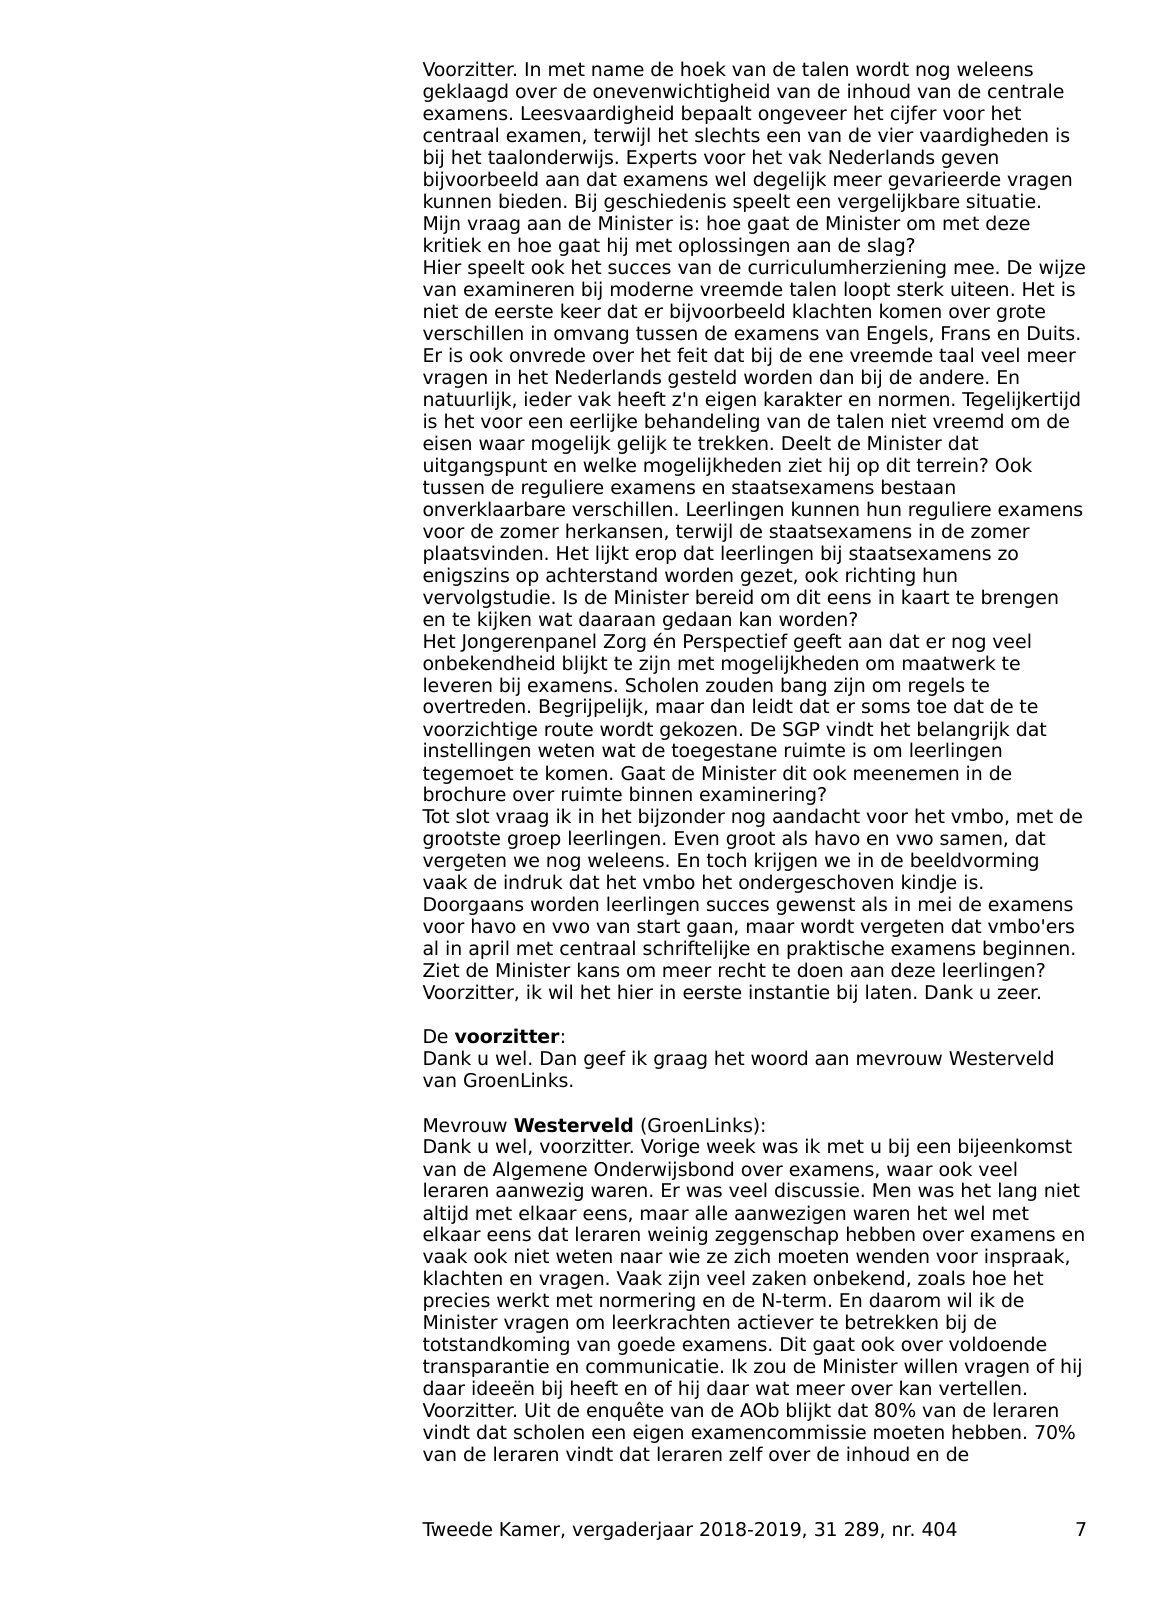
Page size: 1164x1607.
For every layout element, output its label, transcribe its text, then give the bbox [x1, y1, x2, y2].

text Voorzitter. Uit de enquête van de AOb blijkt dat 80% van de leraren vindt dat scholen een eigen examencommissie moeten hebben. 70% van de leraren vindt dat leraren zelf over de inhoud en de [422, 1400, 1087, 1466]
text Voorzitter. In met name de hoek van de talen wordt nog weleens geklaagd over de onevenwichtigheid van de inhoud van de centrale examens. Leesvaardigheid bepaalt ongeveer het cijfer voor het centraal examen, terwijl het slechts een van de vier vaardigheden is bij het taalonderwijs. Experts voor het vak Nederlands geven bijvoorbeeld aan dat examens wel degelijk meer gevarieerde vragen kunnen bieden. Bij geschiedenis speelt een vergelijkbare situatie. Mijn vraag aan de Minister is: hoe gaat de Minister om met deze kritiek en hoe gaat hij met oplossingen aan de slag? [422, 59, 1087, 257]
text De voorzitter: [422, 1026, 1087, 1048]
text Het Jongerenpanel Zorg én Perspectief geeft aan dat er nog veel onbekendheid blijkt te zijn met mogelijkheden om maatwerk te leveren bij examens. Scholen zouden bang zijn om regels te overtreden. Begrijpelijk, maar dan leidt dat er soms toe dat de te voorzichtige route wordt gekozen. De SGP vindt het belangrijk dat instellingen weten wat de toegestane ruimte is om leerlingen tegemoet te komen. Gaat de Minister dit ook meenemen in de brochure over ruimte binnen examinering? [422, 631, 1087, 806]
text Tot slot vraag ik in het bijzonder nog aandacht voor het vmbo, met de grootste groep leerlingen. Even groot als havo en vwo samen, dat vergeten we nog weleens. En toch krijgen we in de beeldvorming vaak de indruk dat het vmbo het ondergeschoven kindje is. Doorgaans worden leerlingen succes gewenst als in mei de examens voor havo en vwo van start gaan, maar wordt vergeten dat vmbo'ers al in april met centraal schriftelijke en praktische examens beginnen. Ziet de Minister kans om meer recht te doen aan deze leerlingen? [422, 806, 1087, 982]
text Mevrouw Westerveld (GroenLinks): [422, 1114, 1087, 1136]
text Hier speelt ook het succes van de curriculumherziening mee. De wijze van examineren bij moderne vreemde talen loopt sterk uiteen. Het is niet de eerste keer dat er bijvoorbeeld klachten komen over grote verschillen in omvang tussen de examens van Engels, Frans en Duits. Er is ook onvrede over het feit dat bij de ene vreemde taal veel meer vragen in het Nederlands gesteld worden dan bij de andere. En natuurlijk, ieder vak heeft z'n eigen karakter en normen. Tegelijkertijd is het voor een eerlijke behandeling van de talen niet vreemd om de eisen waar mogelijk gelijk te trekken. Deelt de Minister dat uitgangspunt en welke mogelijkheden ziet hij op dit terrein? Ook tussen de reguliere examens en staatsexamens bestaan onverklaarbare verschillen. Leerlingen kunnen hun reguliere examens voor de zomer herkansen, terwijl de staatsexamens in de zomer plaatsvinden. Het lijkt erop dat leerlingen bij staatsexamens zo enigszins op achterstand worden gezet, ook richting hun vervolgstudie. Is de Minister bereid om dit eens in kaart te brengen en te kijken wat daaraan gedaan kan worden? [422, 257, 1087, 631]
text Dank u wel. Dan geef ik graag het woord aan mevrouw Westerveld van GroenLinks. [422, 1048, 1087, 1092]
text Dank u wel, voorzitter. Vorige week was ik met u bij een bijeenkomst van de Algemene Onderwijsbond over examens, waar ook veel leraren aanwezig waren. Er was veel discussie. Men was het lang niet altijd met elkaar eens, maar alle aanwezigen waren het wel met elkaar eens dat leraren weinig zeggenschap hebben over examens en vaak ook niet weten naar wie ze zich moeten wenden voor inspraak, klachten en vragen. Vaak zijn veel zaken onbekend, zoals hoe het precies werkt met normering en de N-term. En daarom wil ik de Minister vragen om leerkrachten actiever te betrekken bij de totstandkoming van goede examens. Dit gaat ook over voldoende transparantie en communicatie. Ik zou de Minister willen vragen of hij daar ideeën bij heeft en of hij daar wat meer over kan vertellen. [422, 1136, 1087, 1400]
text Voorzitter, ik wil het hier in eerste instantie bij laten. Dank u zeer. [422, 982, 1087, 1004]
